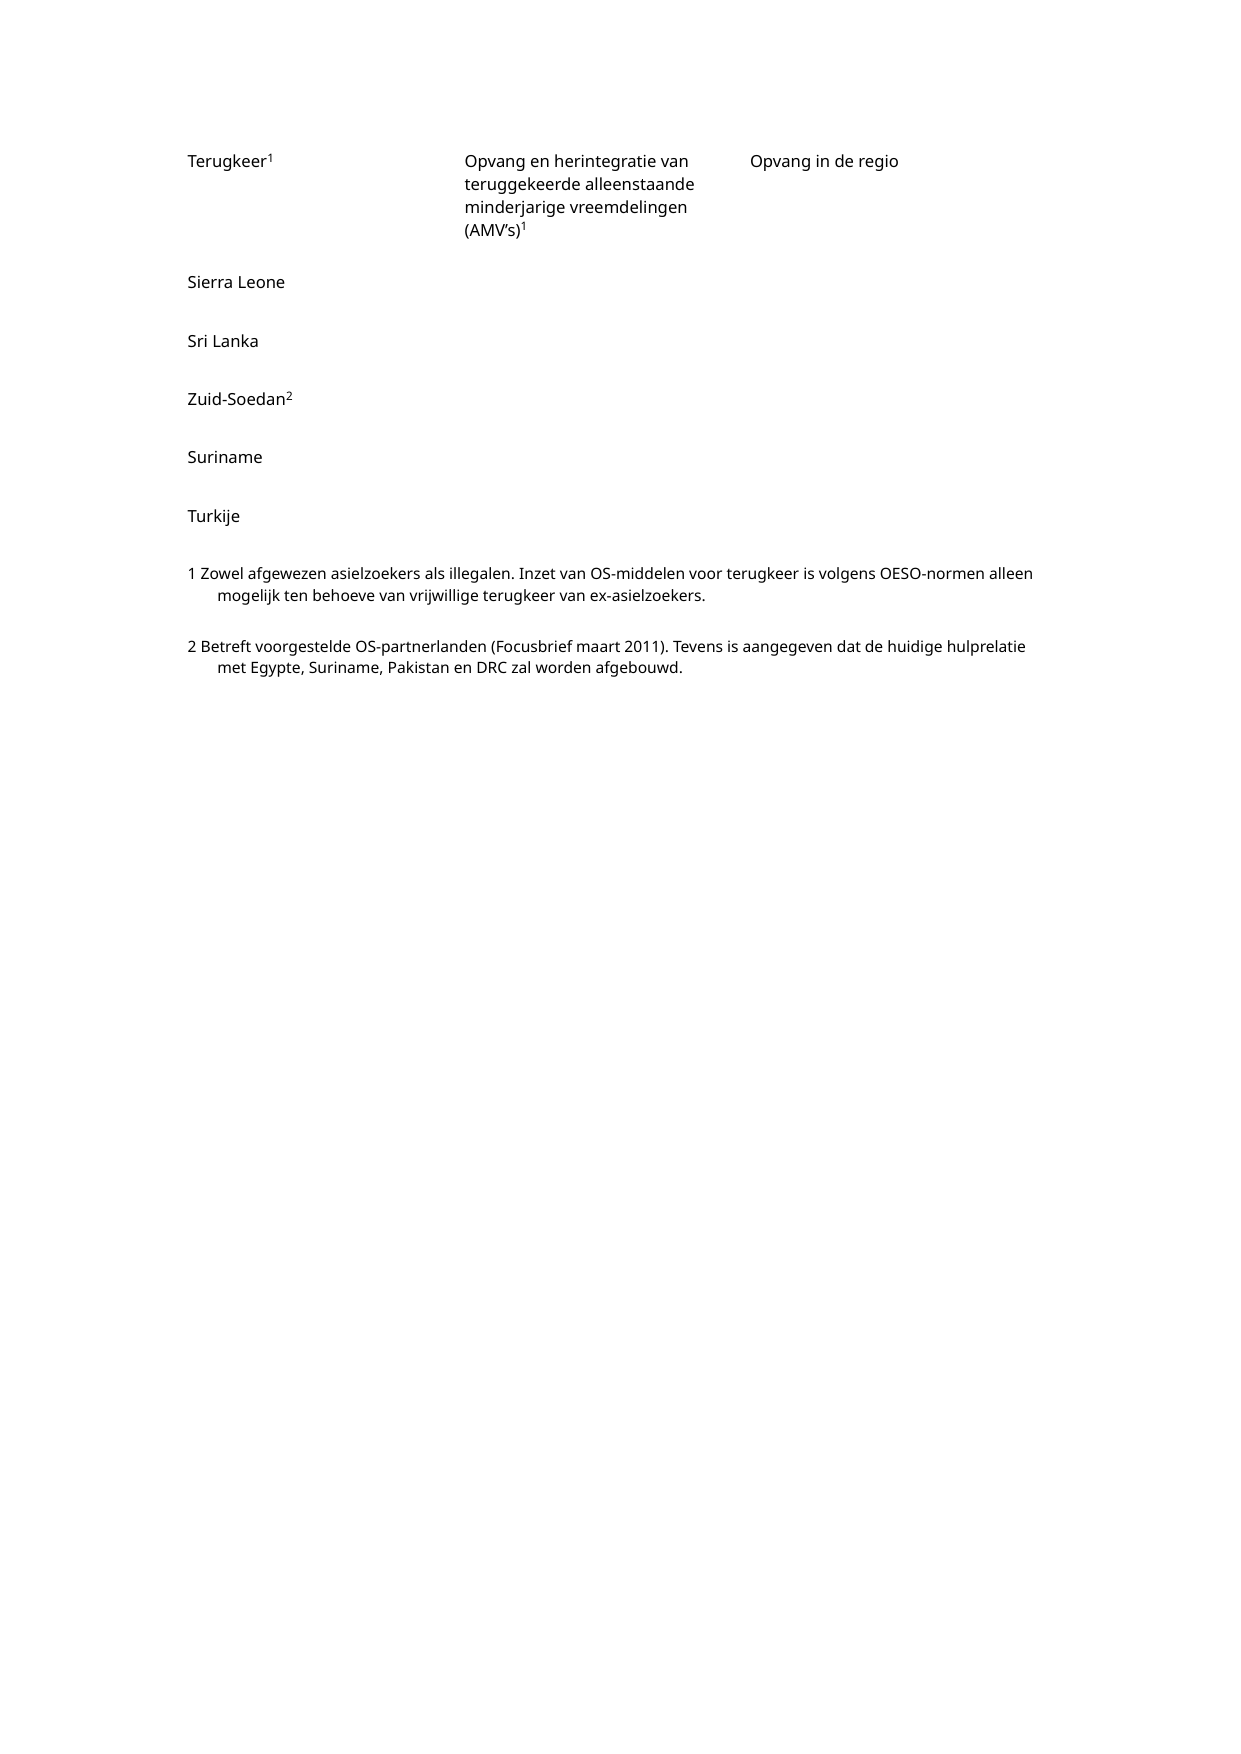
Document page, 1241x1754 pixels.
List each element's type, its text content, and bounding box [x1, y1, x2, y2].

table_header Opvang en herintegratie van teruggekeerde alleenstaande minderjarige vreemdelingen (AMV’s)1 [464, 150, 750, 271]
table_cell [464, 271, 750, 329]
table_cell Zuid-Soedan2 [188, 388, 464, 446]
table_cell Sierra Leone [188, 271, 464, 329]
table_cell [750, 388, 1053, 446]
table_cell [750, 329, 1053, 388]
table_cell 1 Zowel afgewezen asielzoekers als illegalen. Inzet van OS-middelen voor terugkeer is volgens OESO-normen alleen mogelijk ten behoeve van vrijwillige terugkeer van ex-asielzoekers. 2 Betreft voorgestelde OS-partnerlanden (Focusbrief maart 2011). Tevens is aangegeven dat de huidige hulprelatie met Egypte, Suriname, Pakistan en DRC zal worden afgebouwd. [188, 563, 1053, 708]
table_cell Suriname [188, 446, 464, 504]
table_cell Sri Lanka [188, 329, 464, 388]
table_header Opvang in de regio [750, 150, 1053, 271]
table_cell [464, 388, 750, 446]
table_cell [464, 446, 750, 504]
table_cell [464, 505, 750, 563]
table_header Terugkeer1 [188, 150, 464, 271]
table_cell [464, 329, 750, 388]
table_cell [750, 271, 1053, 329]
table_cell [750, 505, 1053, 563]
table_cell [750, 446, 1053, 504]
table_cell Turkije [188, 505, 464, 563]
